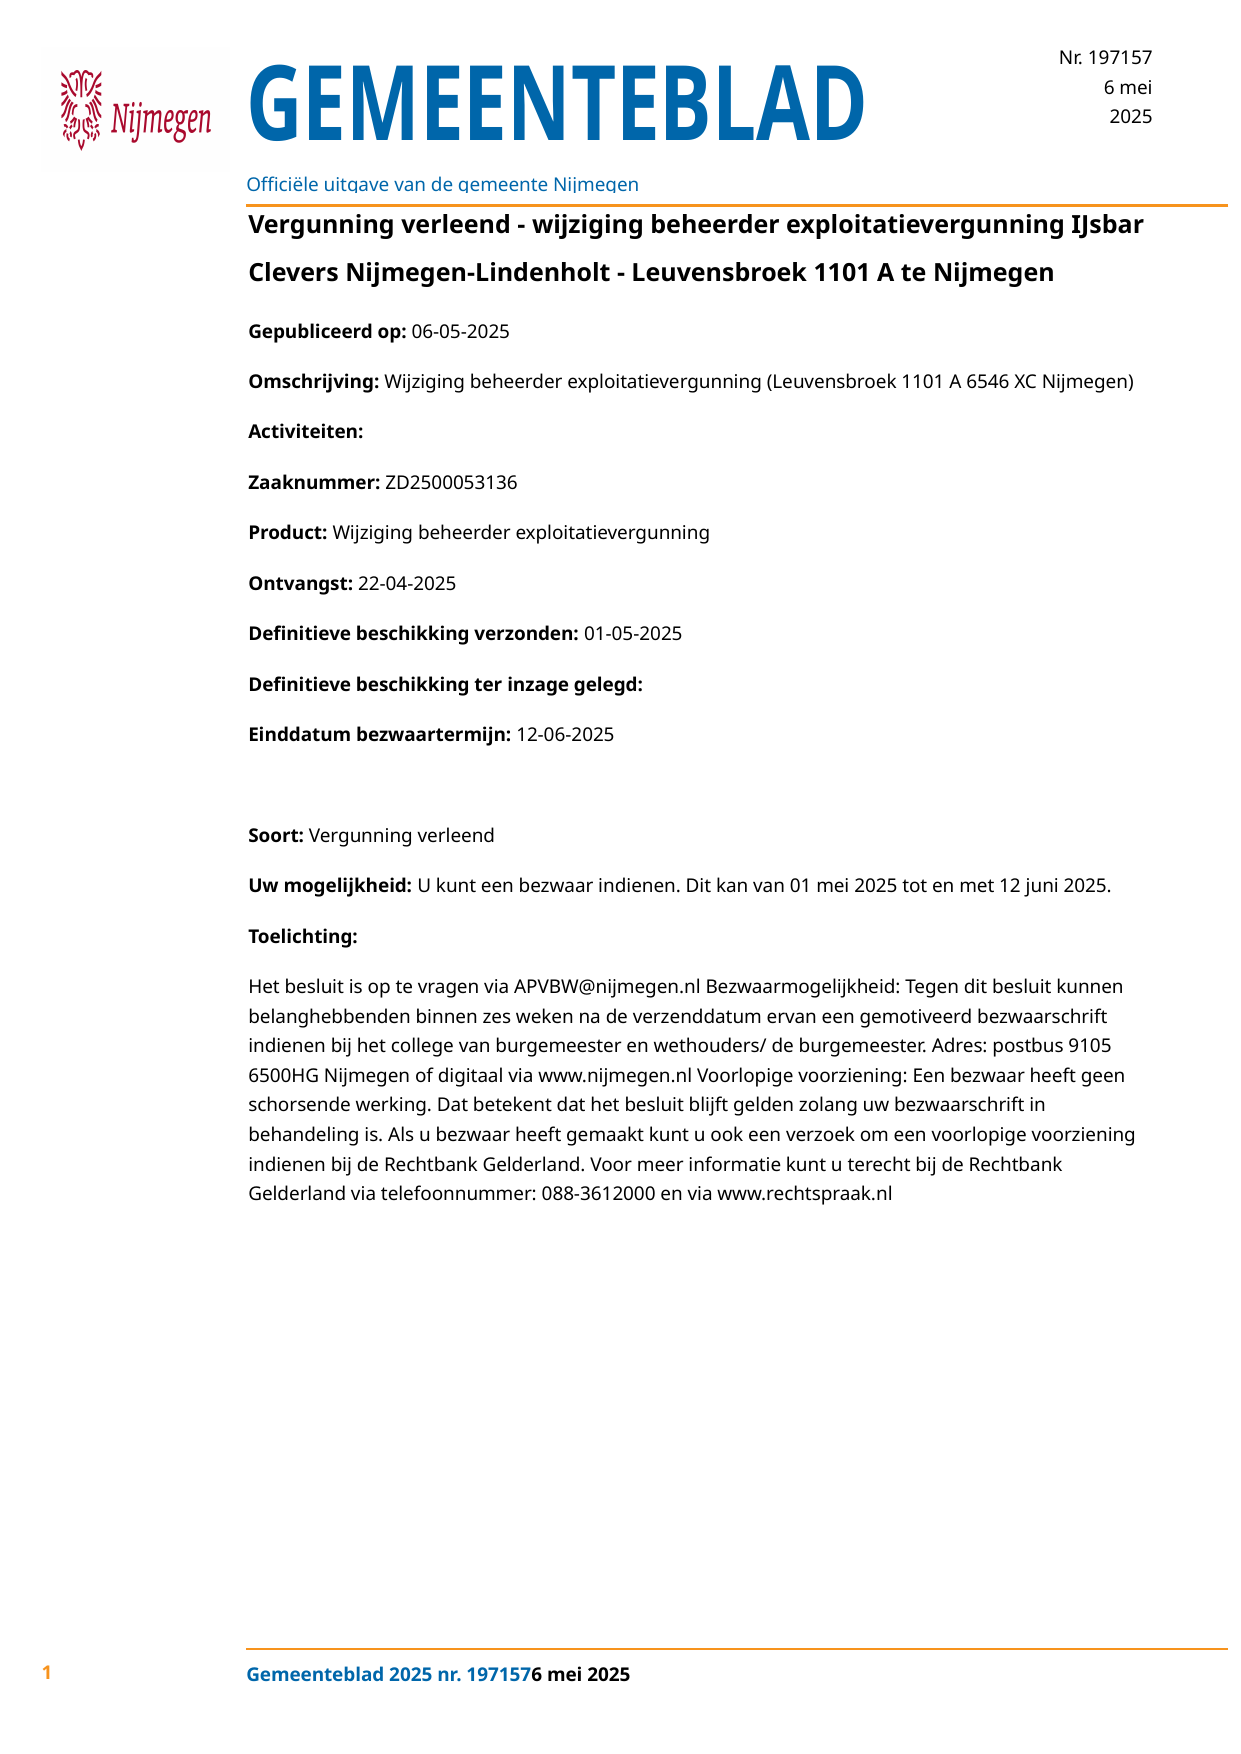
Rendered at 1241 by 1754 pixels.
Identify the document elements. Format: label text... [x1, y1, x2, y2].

text Omschrijving: Wijziging beheerder exploitatievergunning (Leuvensbroek 1101 A 6546 XC Nijmegen) [248, 368, 1152, 394]
text Einddatum bezwaartermijn: 12-06-2025 [248, 721, 1152, 747]
text Toelichting: [248, 923, 1152, 949]
text Gepubliceerd op: 06-05-2025 [248, 318, 1152, 344]
text Soort: Vergunning verleend [248, 822, 1152, 848]
text Uw mogelijkheid: U kunt een bezwaar indienen. Dit kan van 01 mei 2025 tot en met 12 juni 2025. [248, 872, 1152, 898]
text Vergunning verleend - wijziging beheerder exploitatievergunning IJsbar Clevers Nijmegen-Lindenholt - Leuvensbroek 1101 A te Nijmegen [248, 207, 1152, 288]
text Activiteiten: [248, 419, 1152, 444]
text Het besluit is op te vragen via APVBW@nijmegen.nl Bezwaarmogelijkheid: Tegen dit besluit kunnen belanghebbenden binnen zes weken na de verzenddatum ervan een gemotiveerd bezwaarschrift indienen bij het college van burgemeester en wethouders/ de burgemeester. Adres: postbus 9105 6500HG Nijmegen of digitaal via www.nijmegen.nl Voorlopige voorziening: Een bezwaar heeft geen schorsende werking. Dat betekent dat het besluit blijft gelden zolang uw bezwaarschrift in behandeling is. Als u bezwaar heeft gemaakt kunt u ook een verzoek om een voorlopige voorziening indienen bij de Rechtbank Gelderland. Voor meer informatie kunt u terecht bij de Rechtbank Gelderland via telefoonnummer: 088-3612000 en via www.rechtspraak.nl [248, 973, 1152, 1206]
text Definitieve beschikking verzonden: 01-05-2025 [248, 620, 1152, 646]
text Product: Wijziging beheerder exploitatievergunning [248, 519, 1152, 545]
text Zaaknummer: ZD2500053136 [248, 469, 1152, 495]
text Ontvangst: 22-04-2025 [248, 570, 1152, 596]
picture [41, 47, 231, 172]
text Definitieve beschikking ter inzage gelegd: [248, 671, 1152, 697]
